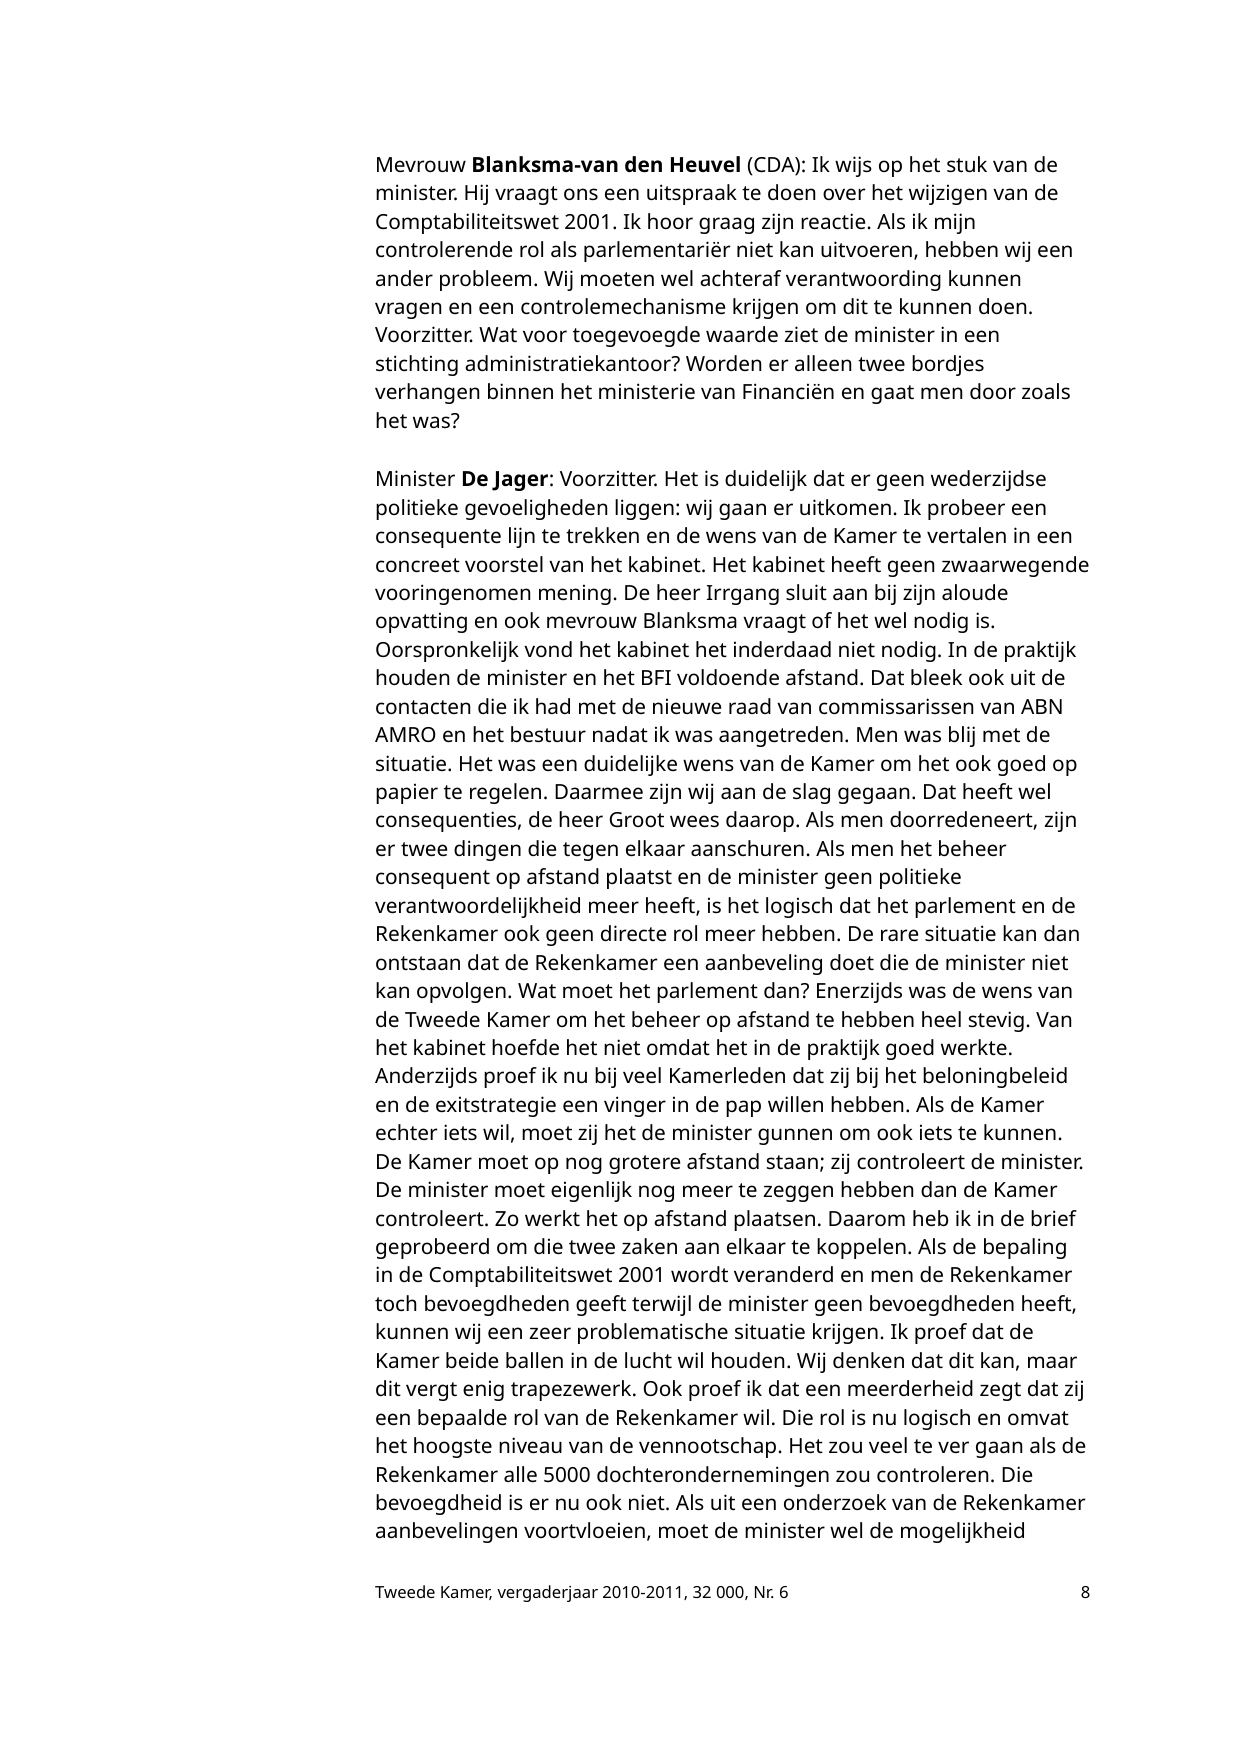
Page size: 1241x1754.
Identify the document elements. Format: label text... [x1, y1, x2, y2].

text Voorzitter. Wat voor toegevoegde waarde ziet de minister in een stichting administratiekantoor? Worden er alleen twee bordjes verhangen binnen het ministerie van Financiën en gaat men door zoals het was? [375, 321, 1090, 434]
text Mevrouw Blanksma-van den Heuvel (CDA): Ik wijs op het stuk van de minister. Hij vraagt ons een uitspraak te doen over het wijzigen van de Comptabiliteitswet 2001. Ik hoor graag zijn reactie. Als ik mijn controlerende rol als parlementariër niet kan uitvoeren, hebben wij een ander probleem. Wij moeten wel achteraf verantwoording kunnen vragen en een controlemechanisme krijgen om dit te kunnen doen. [375, 150, 1090, 321]
text Minister De Jager: Voorzitter. Het is duidelijk dat er geen wederzijdse politieke gevoeligheden liggen: wij gaan er uitkomen. Ik probeer een consequente lijn te trekken en de wens van de Kamer te vertalen in een concreet voorstel van het kabinet. Het kabinet heeft geen zwaarwegende vooringenomen mening. De heer Irrgang sluit aan bij zijn aloude opvatting en ook mevrouw Blanksma vraagt of het wel nodig is. Oorspronkelijk vond het kabinet het inderdaad niet nodig. In de praktijk houden de minister en het BFI voldoende afstand. Dat bleek ook uit de contacten die ik had met de nieuwe raad van commissarissen van ABN AMRO en het bestuur nadat ik was aangetreden. Men was blij met de situatie. Het was een duidelijke wens van de Kamer om het ook goed op papier te regelen. Daarmee zijn wij aan de slag gegaan. Dat heeft wel consequenties, de heer Groot wees daarop. Als men doorredeneert, zijn er twee dingen die tegen elkaar aanschuren. Als men het beheer consequent op afstand plaatst en de minister geen politieke verantwoordelijkheid meer heeft, is het logisch dat het parlement en de Rekenkamer ook geen directe rol meer hebben. De rare situatie kan dan ontstaan dat de Rekenkamer een aanbeveling doet die de minister niet kan opvolgen. Wat moet het parlement dan? Enerzijds was de wens van de Tweede Kamer om het beheer op afstand te hebben heel stevig. Van het kabinet hoefde het niet omdat het in de praktijk goed werkte. Anderzijds proef ik nu bij veel Kamerleden dat zij bij het beloningbeleid en de exitstrategie een vinger in de pap willen hebben. Als de Kamer echter iets wil, moet zij het de minister gunnen om ook iets te kunnen. De Kamer moet op nog grotere afstand staan; zij controleert de minister. De minister moet eigenlijk nog meer te zeggen hebben dan de Kamer controleert. Zo werkt het op afstand plaatsen. Daarom heb ik in de brief geprobeerd om die twee zaken aan elkaar te koppelen. Als de bepaling in de Comptabiliteitswet 2001 wordt veranderd en men de Rekenkamer toch bevoegdheden geeft terwijl de minister geen bevoegdheden heeft, kunnen wij een zeer problematische situatie krijgen. Ik proef dat de Kamer beide ballen in de lucht wil houden. Wij denken dat dit kan, maar dit vergt enig trapezewerk. Ook proef ik dat een meerderheid zegt dat zij een bepaalde rol van de Rekenkamer wil. Die rol is nu logisch en omvat het hoogste niveau van de vennootschap. Het zou veel te ver gaan als de Rekenkamer alle 5000 dochterondernemingen zou controleren. Die bevoegdheid is er nu ook niet. Als uit een onderzoek van de Rekenkamer aanbevelingen voortvloeien, moet de minister wel de mogelijkheid [375, 464, 1090, 1545]
